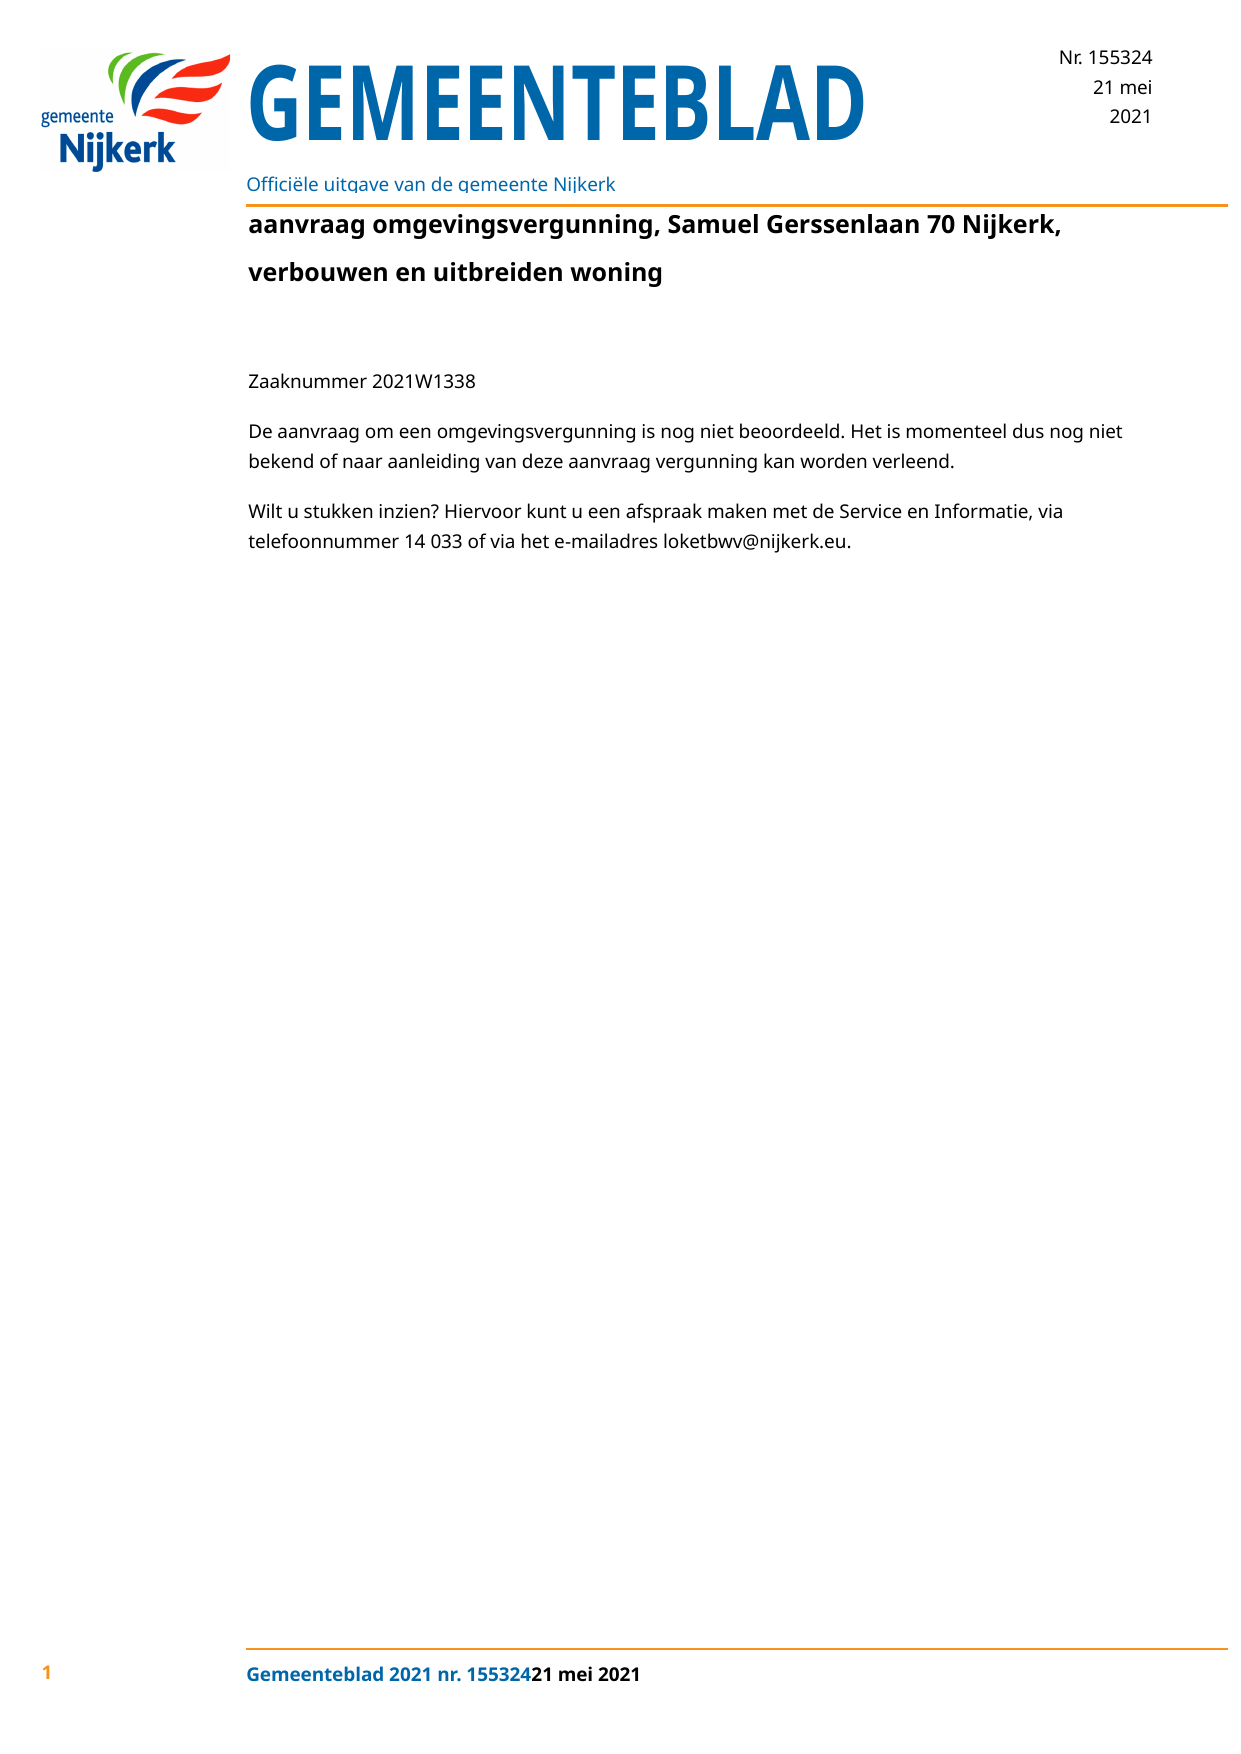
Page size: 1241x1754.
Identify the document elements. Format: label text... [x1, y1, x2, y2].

text De aanvraag om een omgevingsvergunning is nog niet beoordeeld. Het is momenteel dus nog niet bekend of naar aanleiding van deze aanvraag vergunning kan worden verleend. [248, 419, 1152, 474]
text Wilt u stukken inzien? Hiervoor kunt u een afspraak maken met de Service en Informatie, via telefoonnummer 14 033 of via het e-mailadres loketbwv@nijkerk.eu. [248, 499, 1152, 554]
text Zaaknummer 2021W1338 [248, 368, 1152, 394]
picture [41, 47, 231, 172]
text aanvraag omgevingsvergunning, Samuel Gerssenlaan 70 Nijkerk, verbouwen en uitbreiden woning [248, 207, 1152, 288]
